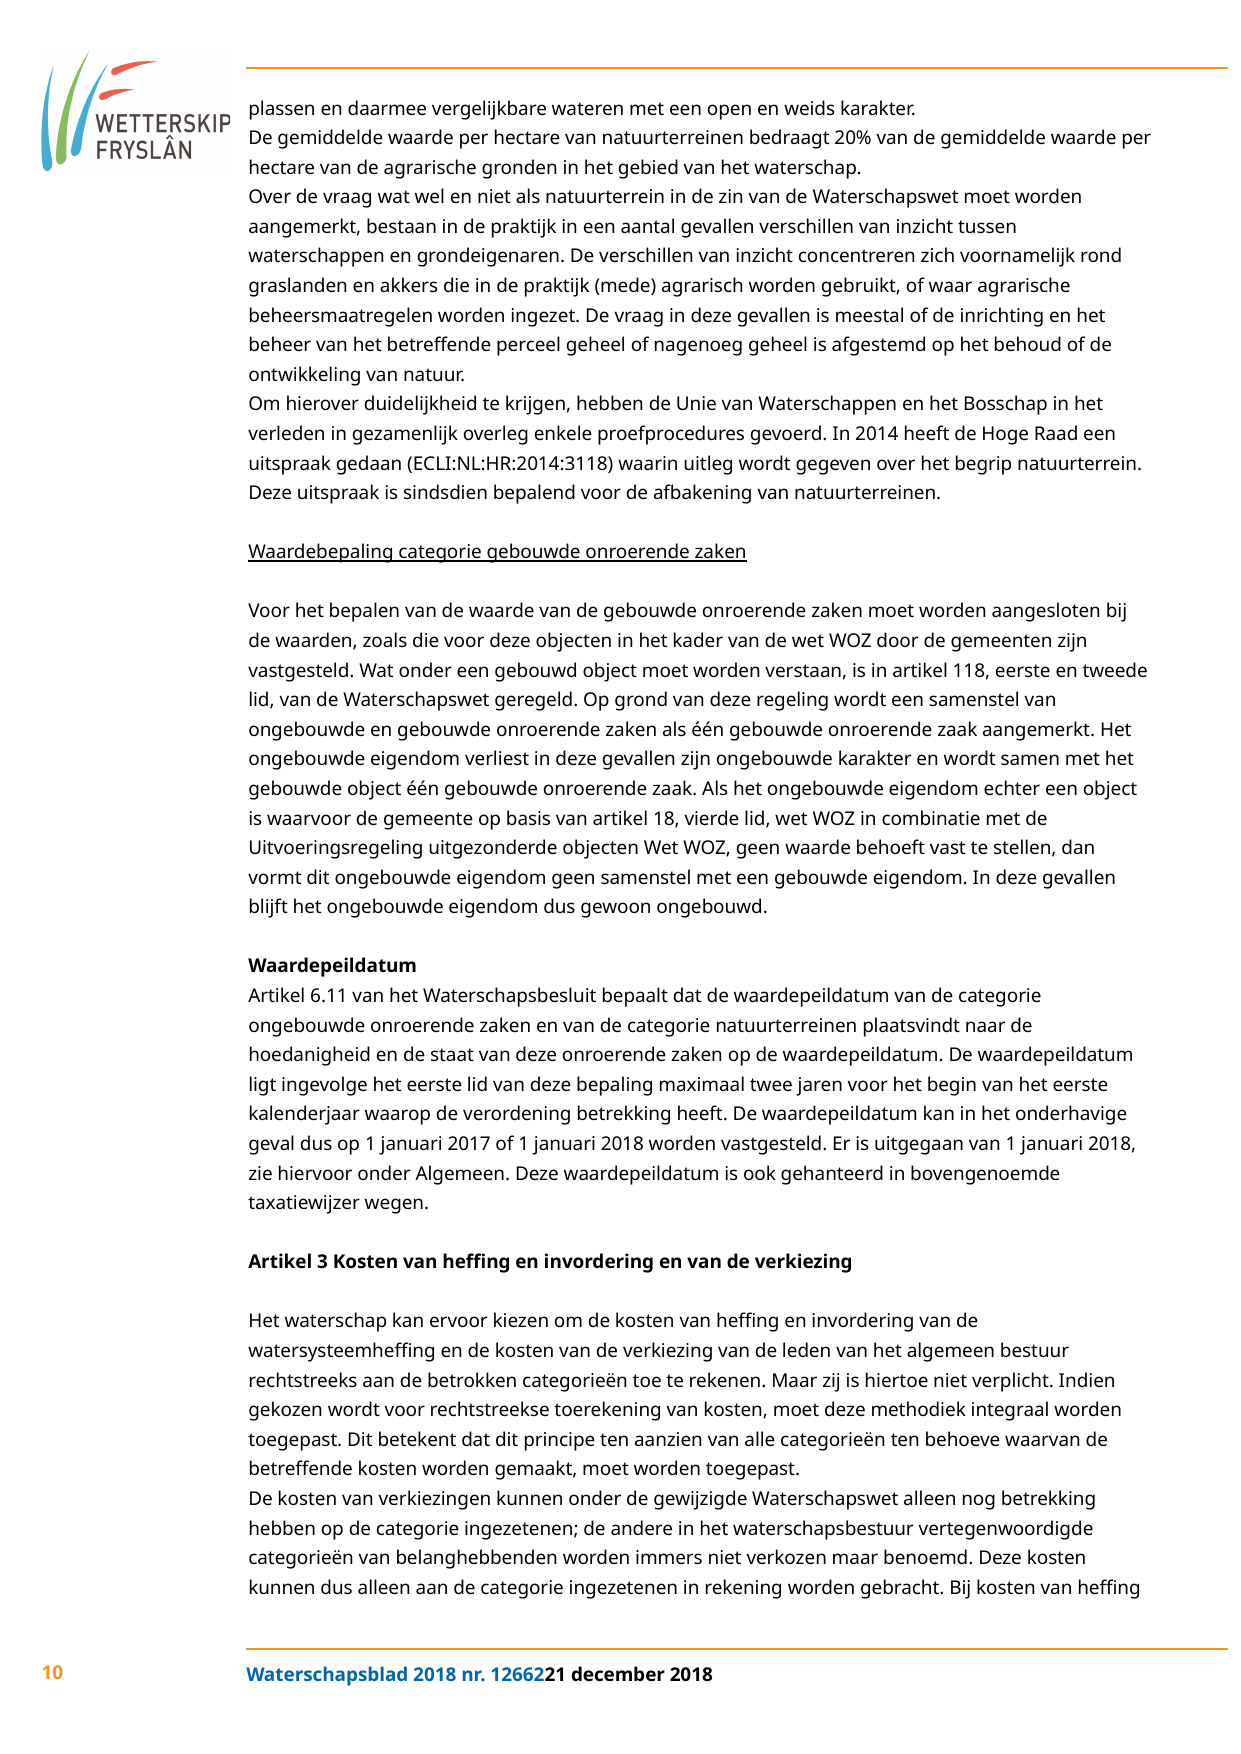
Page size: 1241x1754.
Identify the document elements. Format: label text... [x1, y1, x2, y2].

text Artikel 6.11 van het Waterschapsbesluit bepaalt dat de waardepeildatum van de categorie ongebouwde onroerende zaken en van de categorie natuurterreinen plaatsvindt naar de hoedanigheid en de staat van deze onroerende zaken op de waardepeildatum. De waardepeildatum ligt ingevolge het eerste lid van deze bepaling maximaal twee jaren voor het begin van het eerste kalenderjaar waarop de verordening betrekking heeft. De waardepeildatum kan in het onderhavige geval dus op 1 januari 2017 of 1 januari 2018 worden vastgesteld. Er is uitgegaan van 1 januari 2018, zie hiervoor onder Algemeen. Deze waardepeildatum is ook gehanteerd in bovengenoemde taxatiewijzer wegen. [248, 982, 1152, 1215]
text plassen en daarmee vergelijkbare wateren met een open en weids karakter. [248, 95, 1152, 121]
text De gemiddelde waarde per hectare van natuurterreinen bedraagt 20% van de gemiddelde waarde per hectare van de agrarische gronden in het gebied van het waterschap. [248, 124, 1152, 180]
picture [41, 47, 231, 172]
text Om hierover duidelijkheid te krijgen, hebben de Unie van Waterschappen en het Bosschap in het verleden in gezamenlijk overleg enkele proefprocedures gevoerd. In 2014 heeft de Hoge Raad een uitspraak gedaan (ECLI:NL:HR:2014:3118) waarin uitleg wordt gegeven over het begrip natuurterrein. Deze uitspraak is sindsdien bepalend voor de afbakening van natuurterreinen. [248, 391, 1152, 505]
text De kosten van verkiezingen kunnen onder de gewijzigde Waterschapswet alleen nog betrekking hebben op de categorie ingezetenen; de andere in het waterschapsbestuur vertegenwoordigde categorieën van belanghebbenden worden immers niet verkozen maar benoemd. Deze kosten kunnen dus alleen aan de categorie ingezetenen in rekening worden gebracht. Bij kosten van heffing [248, 1485, 1152, 1600]
text Voor het bepalen van de waarde van de gebouwde onroerende zaken moet worden aangesloten bij de waarden, zoals die voor deze objecten in het kader van de wet WOZ door de gemeenten zijn vastgesteld. Wat onder een gebouwd object moet worden verstaan, is in artikel 118, eerste en tweede lid, van de Waterschapswet geregeld. Op grond van deze regeling wordt een samenstel van ongebouwde en gebouwde onroerende zaken als één gebouwde onroerende zaak aangemerkt. Het ongebouwde eigendom verliest in deze gevallen zijn ongebouwde karakter en wordt samen met het gebouwde object één gebouwde onroerende zaak. Als het ongebouwde eigendom echter een object is waarvoor de gemeente op basis van artikel 18, vierde lid, wet WOZ in combinatie met de Uitvoeringsregeling uitgezonderde objecten Wet WOZ, geen waarde behoeft vast te stellen, dan vormt dit ongebouwde eigendom geen samenstel met een gebouwde eigendom. In deze gevallen blijft het ongebouwde eigendom dus gewoon ongebouwd. [248, 598, 1152, 919]
text Artikel 3 Kosten van heffing en invordering en van de verkiezing [248, 1248, 1152, 1274]
text Waardebepaling categorie gebouwde onroerende zaken [248, 538, 1152, 564]
text Het waterschap kan ervoor kiezen om de kosten van heffing en invordering van de watersysteemheffing en de kosten van de verkiezing van de leden van het algemeen bestuur rechtstreeks aan de betrokken categorieën toe te rekenen. Maar zij is hiertoe niet verplicht. Indien gekozen wordt voor rechtstreekse toerekening van kosten, moet deze methodiek integraal worden toegepast. Dit betekent dat dit principe ten aanzien van alle categorieën ten behoeve waarvan de betreffende kosten worden gemaakt, moet worden toegepast. [248, 1308, 1152, 1481]
text Over de vraag wat wel en niet als natuurterrein in de zin van de Waterschapswet moet worden aangemerkt, bestaan in de praktijk in een aantal gevallen verschillen van inzicht tussen waterschappen en grondeigenaren. De verschillen van inzicht concentreren zich voornamelijk rond graslanden en akkers die in de praktijk (mede) agrarisch worden gebruikt, of waar agrarische beheersmaatregelen worden ingezet. De vraag in deze gevallen is meestal of de inrichting en het beheer van het betreffende perceel geheel of nagenoeg geheel is afgestemd op het behoud of de ontwikkeling van natuur. [248, 183, 1152, 387]
text Waardepeildatum [248, 953, 1152, 978]
